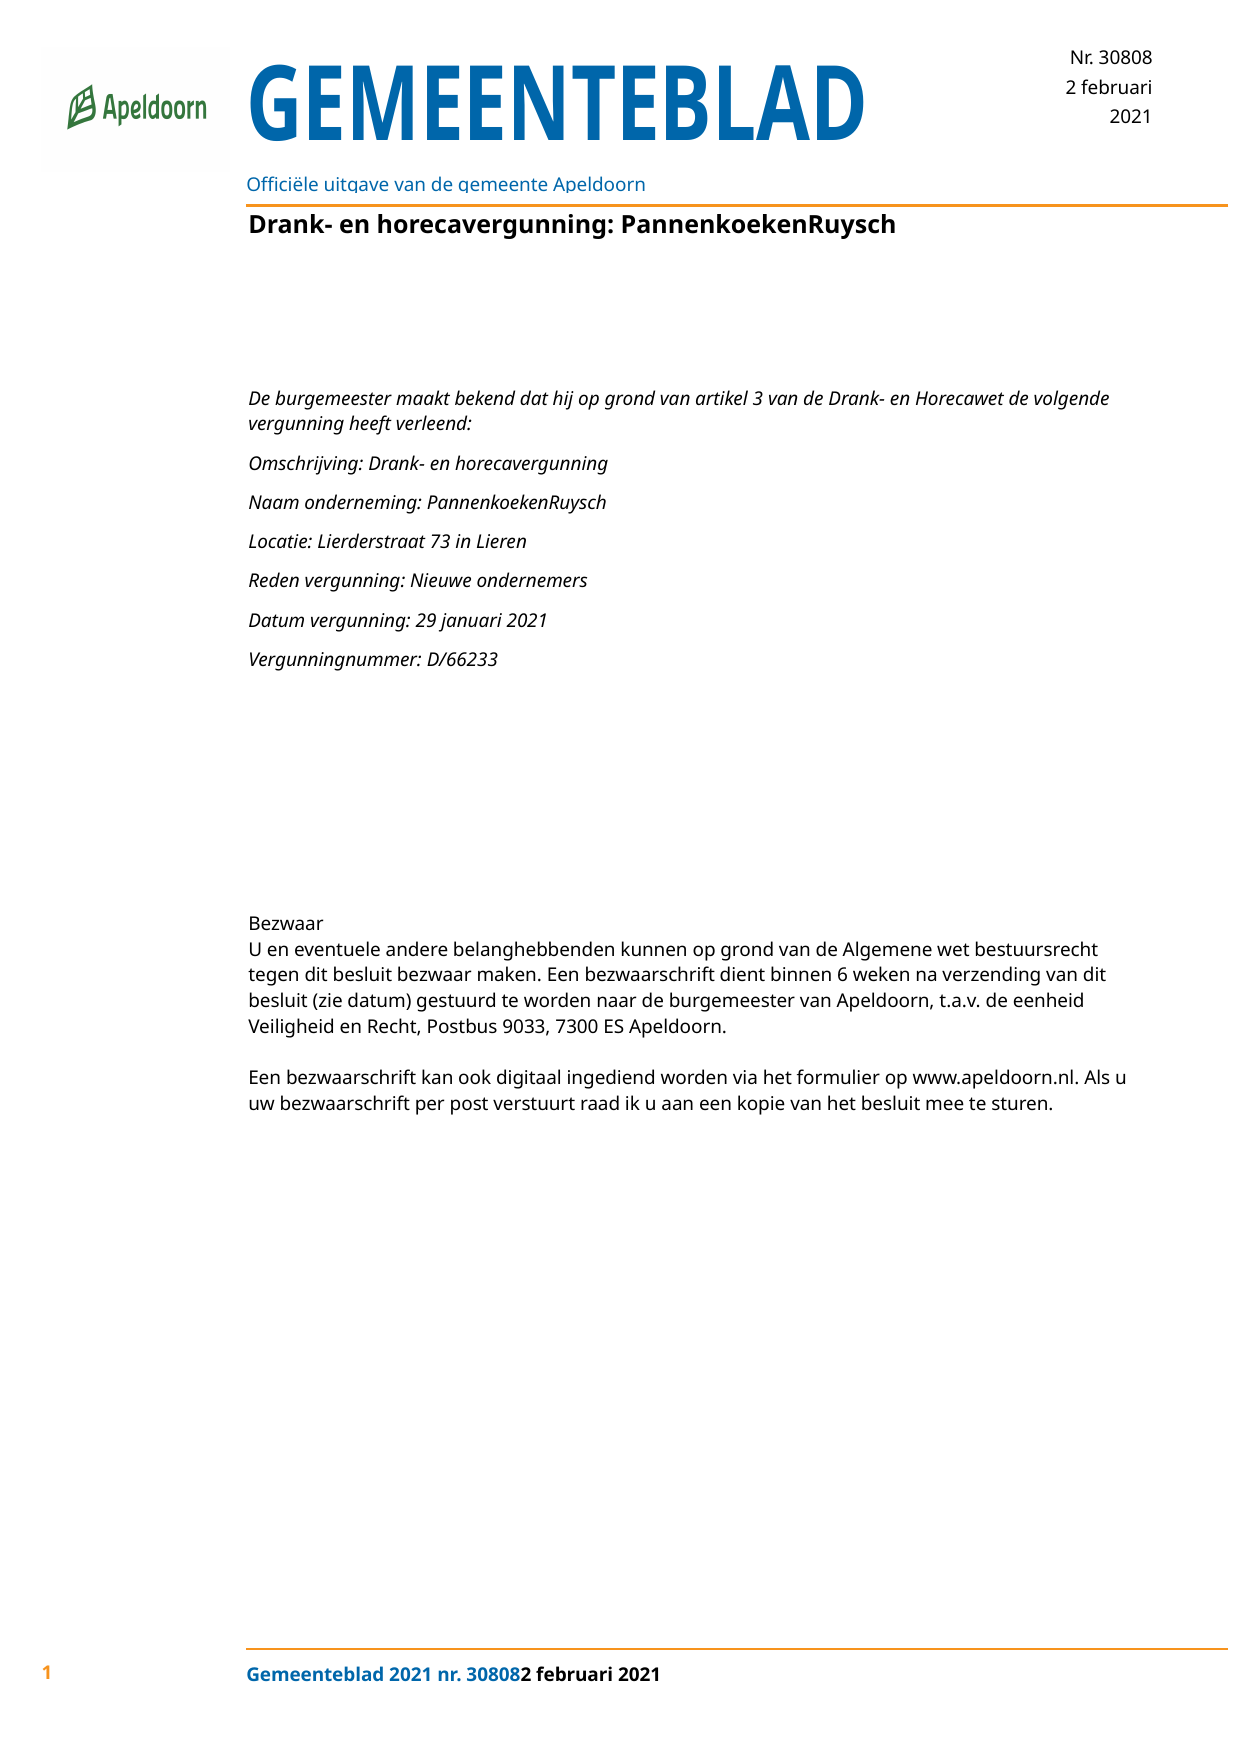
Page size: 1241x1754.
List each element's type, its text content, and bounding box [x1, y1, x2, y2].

text Datum vergunning: 29 januari 2021 [248, 607, 1152, 632]
picture [41, 47, 231, 172]
text De burgemeester maakt bekend dat hij op grond van artikel 3 van de Drank- en Horecawet de volgende vergunning heeft verleend: [248, 385, 1152, 436]
text Vergunningnummer: D/66233 [248, 646, 1152, 672]
text U en eventuele andere belanghebbenden kunnen op grond van de Algemene wet bestuursrecht tegen dit besluit bezwaar maken. Een bezwaarschrift dient binnen 6 weken na verzending van dit besluit (zie datum) gestuurd te worden naar de burgemeester van Apeldoorn, t.a.v. de eenheid Veiligheid en Recht, Postbus 9033, 7300 ES Apeldoorn. [248, 936, 1152, 1039]
text Omschrijving: Drank- en horecavergunning [248, 450, 1152, 475]
text Reden vergunning: Nieuwe ondernemers [248, 567, 1152, 593]
text Drank- en horecavergunning: PannenkoekenRuysch [248, 207, 1152, 241]
text Bezwaar [248, 910, 1152, 936]
text Locatie: Lierderstraat 73 in Lieren [248, 528, 1152, 554]
text Naam onderneming: PannenkoekenRuysch [248, 489, 1152, 515]
text Een bezwaarschrift kan ook digitaal ingediend worden via het formulier op www.apeldoorn.nl. Als u uw bezwaarschrift per post verstuurt raad ik u aan een kopie van het besluit mee te sturen. [248, 1064, 1152, 1116]
